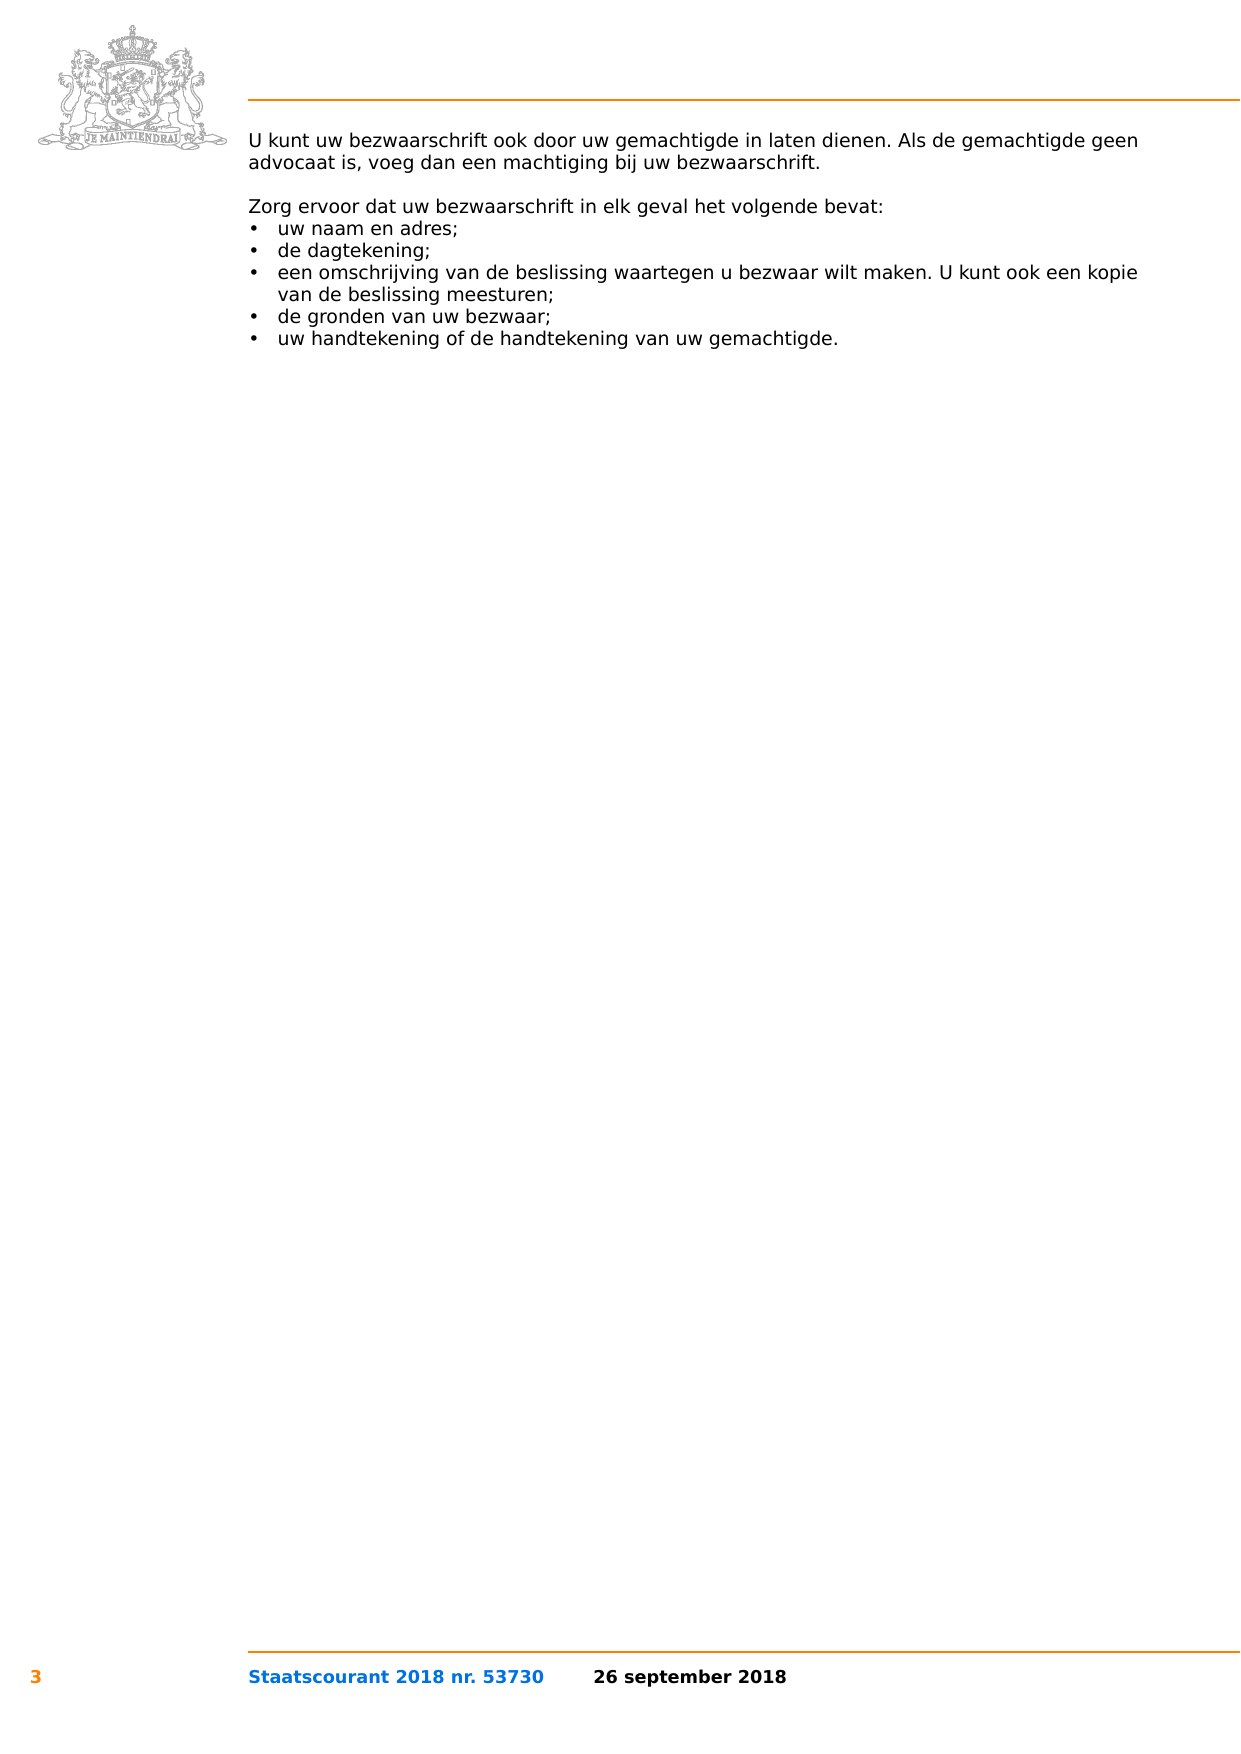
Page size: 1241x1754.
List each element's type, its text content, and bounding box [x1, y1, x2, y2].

text • uw handtekening of de handtekening van uw gemachtigde. [248, 328, 1163, 349]
text Zorg ervoor dat uw bezwaarschrift in elk geval het volgende bevat: [248, 196, 1163, 218]
text U kunt uw bezwaarschrift ook door uw gemachtigde in laten dienen. Als de gemachtigde geen advocaat is, voeg dan een machtiging bij uw bezwaarschrift. [248, 130, 1163, 174]
text • een omschrijving van de beslissing waartegen u bezwaar wilt maken. U kunt ook een kopie van de beslissing meesturen; [248, 262, 1163, 306]
picture [38, 25, 227, 150]
text • uw naam en adres; [248, 218, 1163, 240]
text • de gronden van uw bezwaar; [248, 306, 1163, 328]
text • de dagtekening; [248, 240, 1163, 262]
